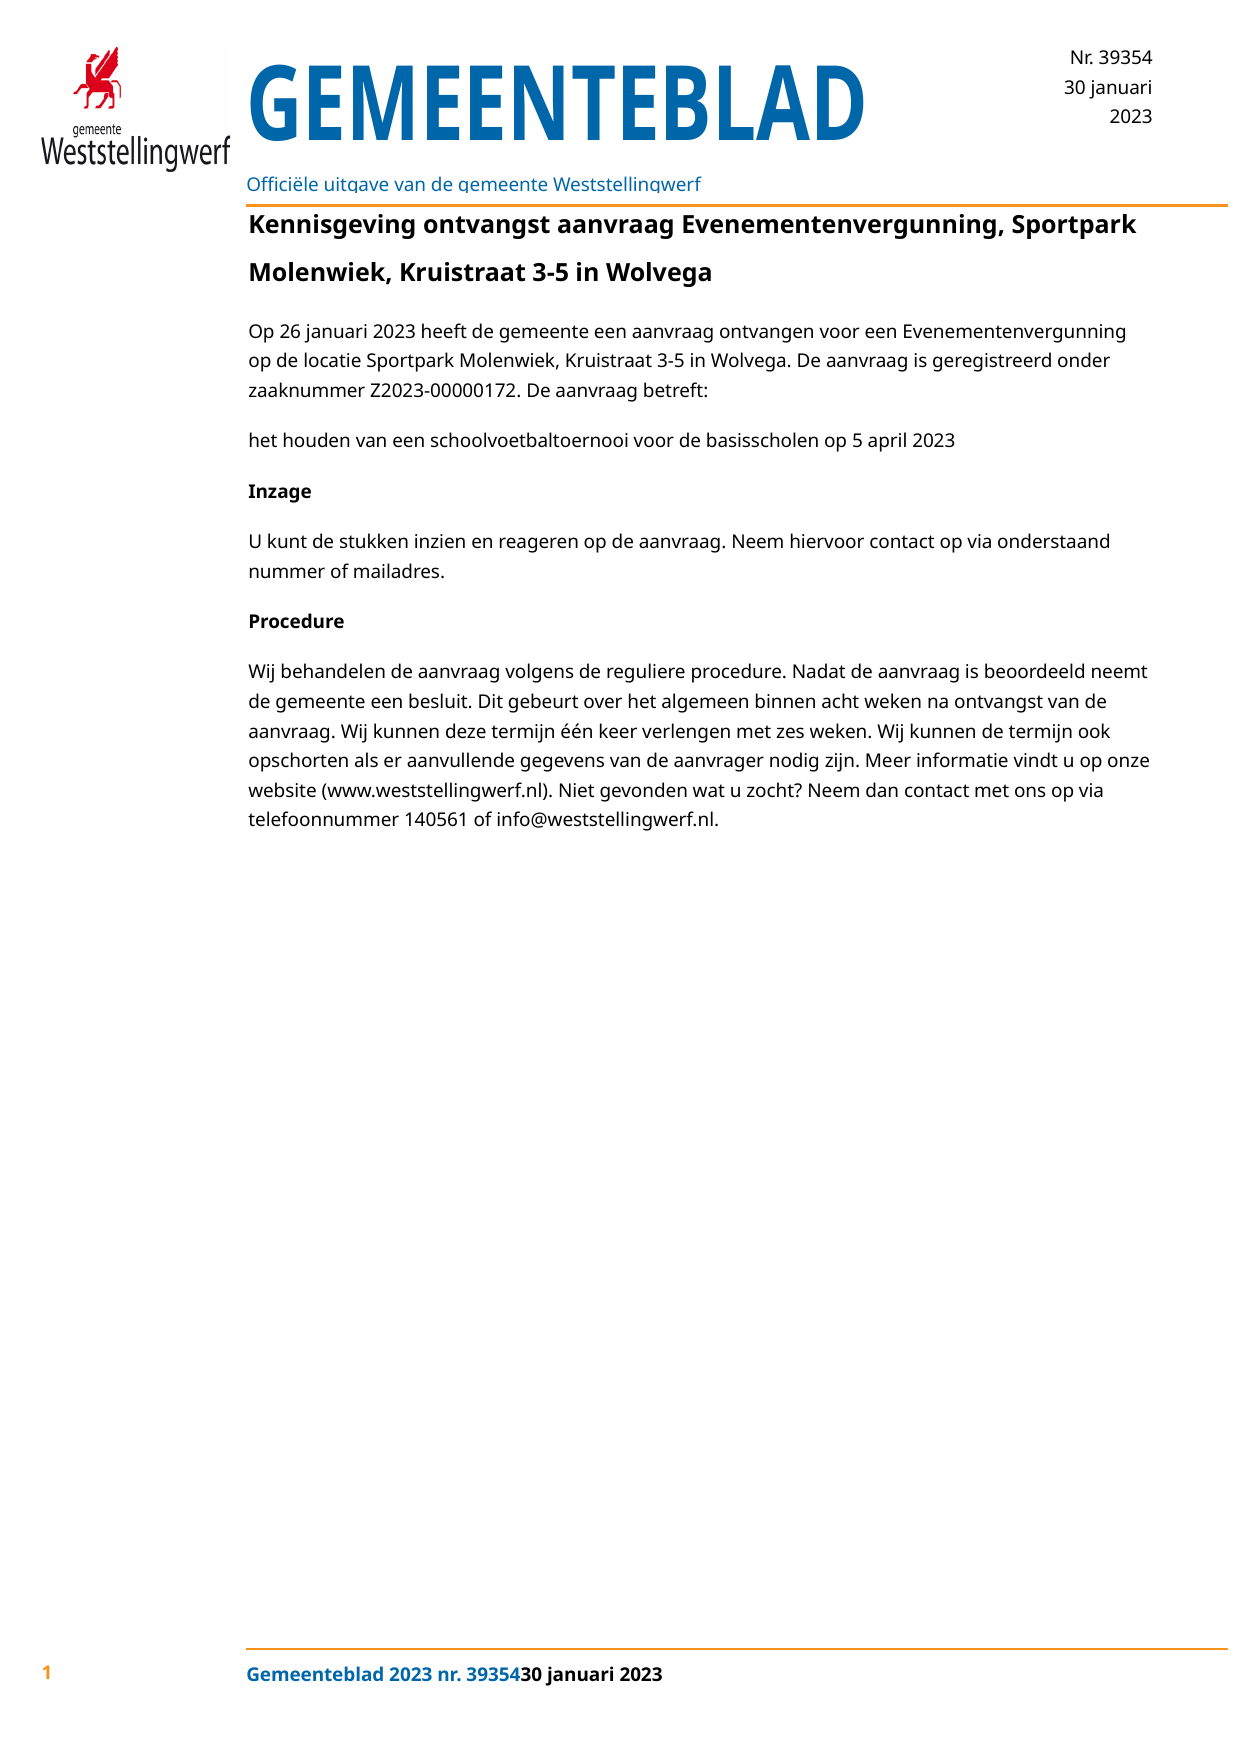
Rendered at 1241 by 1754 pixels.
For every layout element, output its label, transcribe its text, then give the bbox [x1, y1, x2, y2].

text Kennisgeving ontvangst aanvraag Evenementenvergunning, Sportpark Molenwiek, Kruistraat 3-5 in Wolvega [248, 207, 1152, 288]
text het houden van een schoolvoetbaltoernooi voor de basisscholen op 5 april 2023 [248, 427, 1152, 453]
text Inzage [248, 478, 1152, 504]
picture [41, 47, 231, 172]
text U kunt de stukken inzien en reageren op de aanvraag. Neem hiervoor contact op via onderstaand nummer of mailadres. [248, 528, 1152, 584]
text Procedure [248, 608, 1152, 634]
text Op 26 januari 2023 heeft de gemeente een aanvraag ontvangen voor een Evenementenvergunning op de locatie Sportpark Molenwiek, Kruistraat 3-5 in Wolvega. De aanvraag is geregistreerd onder zaaknummer Z2023-00000172. De aanvraag betreft: [248, 318, 1152, 403]
text Wij behandelen de aanvraag volgens de reguliere procedure. Nadat de aanvraag is beoordeeld neemt de gemeente een besluit. Dit gebeurt over het algemeen binnen acht weken na ontvangst van de aanvraag. Wij kunnen deze termijn één keer verlengen met zes weken. Wij kunnen de termijn ook opschorten als er aanvullende gegevens van de aanvrager nodig zijn. Meer informatie vindt u op onze website (www.weststellingwerf.nl). Niet gevonden wat u zocht? Neem dan contact met ons op via telefoonnummer 140561 of info@weststellingwerf.nl. [248, 659, 1152, 832]
